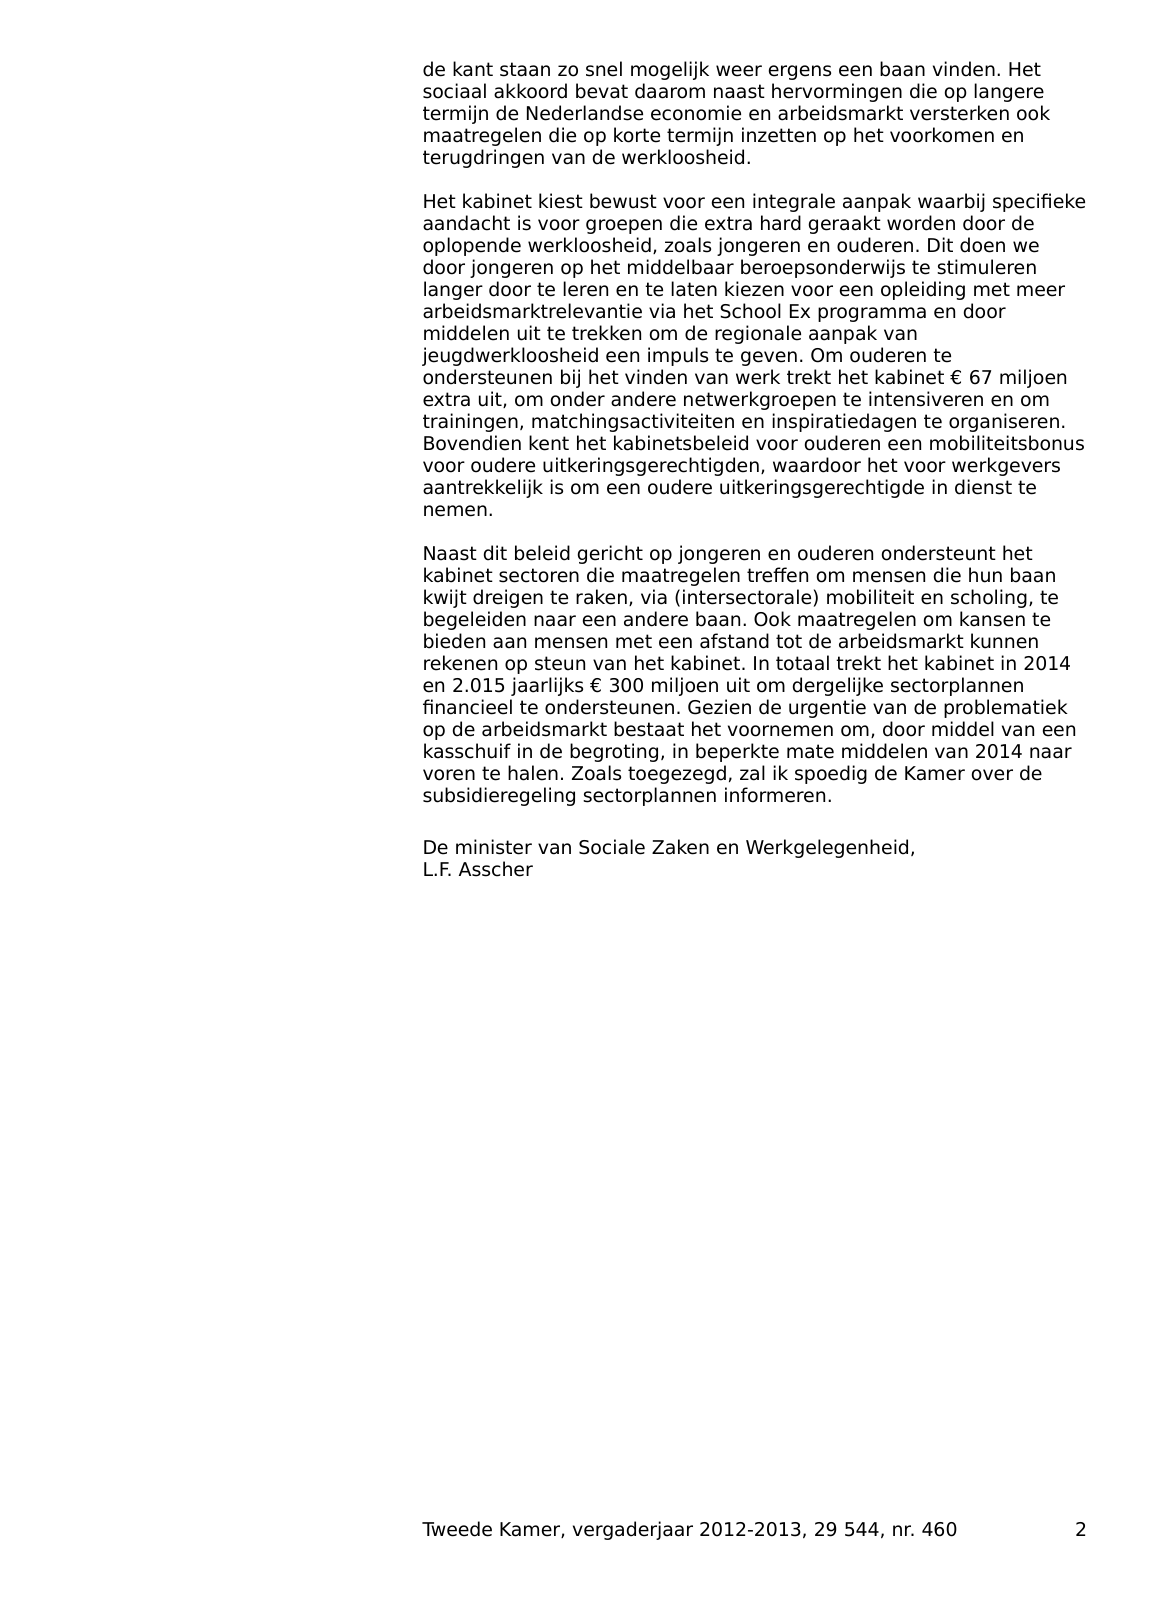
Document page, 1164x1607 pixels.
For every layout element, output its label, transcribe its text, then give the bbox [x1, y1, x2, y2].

text Het kabinet kiest bewust voor een integrale aanpak waarbij specifieke aandacht is voor groepen die extra hard geraakt worden door de oplopende werkloosheid, zoals jongeren en ouderen. Dit doen we door jongeren op het middelbaar beroepsonderwijs te stimuleren langer door te leren en te laten kiezen voor een opleiding met meer arbeidsmarktrelevantie via het School Ex programma en door middelen uit te trekken om de regionale aanpak van jeugdwerkloosheid een impuls te geven. Om ouderen te ondersteunen bij het vinden van werk trekt het kabinet € 67 miljoen extra uit, om onder andere netwerkgroepen te intensiveren en om trainingen, matchingsactiviteiten en inspiratiedagen te organiseren. Bovendien kent het kabinetsbeleid voor ouderen een mobiliteitsbonus voor oudere uitkeringsgerechtigden, waardoor het voor werkgevers aantrekkelijk is om een oudere uitkeringsgerechtigde in dienst te nemen. [422, 191, 1087, 521]
text Naast dit beleid gericht op jongeren en ouderen ondersteunt het kabinet sectoren die maatregelen treffen om mensen die hun baan kwijt dreigen te raken, via (intersectorale) mobiliteit en scholing, te begeleiden naar een andere baan. Ook maatregelen om kansen te bieden aan mensen met een afstand tot de arbeidsmarkt kunnen rekenen op steun van het kabinet. In totaal trekt het kabinet in 2014 en 2.015 jaarlijks € 300 miljoen uit om dergelijke sectorplannen financieel te ondersteunen. Gezien de urgentie van de problematiek op de arbeidsmarkt bestaat het voornemen om, door middel van een kasschuif in de begroting, in beperkte mate middelen van 2014 naar voren te halen. Zoals toegezegd, zal ik spoedig de Kamer over de subsidieregeling sectorplannen informeren. [422, 543, 1087, 807]
text De minister van Sociale Zaken en Werkgelegenheid, L.F. Asscher [422, 837, 1087, 881]
text de kant staan zo snel mogelijk weer ergens een baan vinden. Het sociaal akkoord bevat daarom naast hervormingen die op langere termijn de Nederlandse economie en arbeidsmarkt versterken ook maatregelen die op korte termijn inzetten op het voorkomen en terugdringen van de werkloosheid. [422, 59, 1087, 169]
